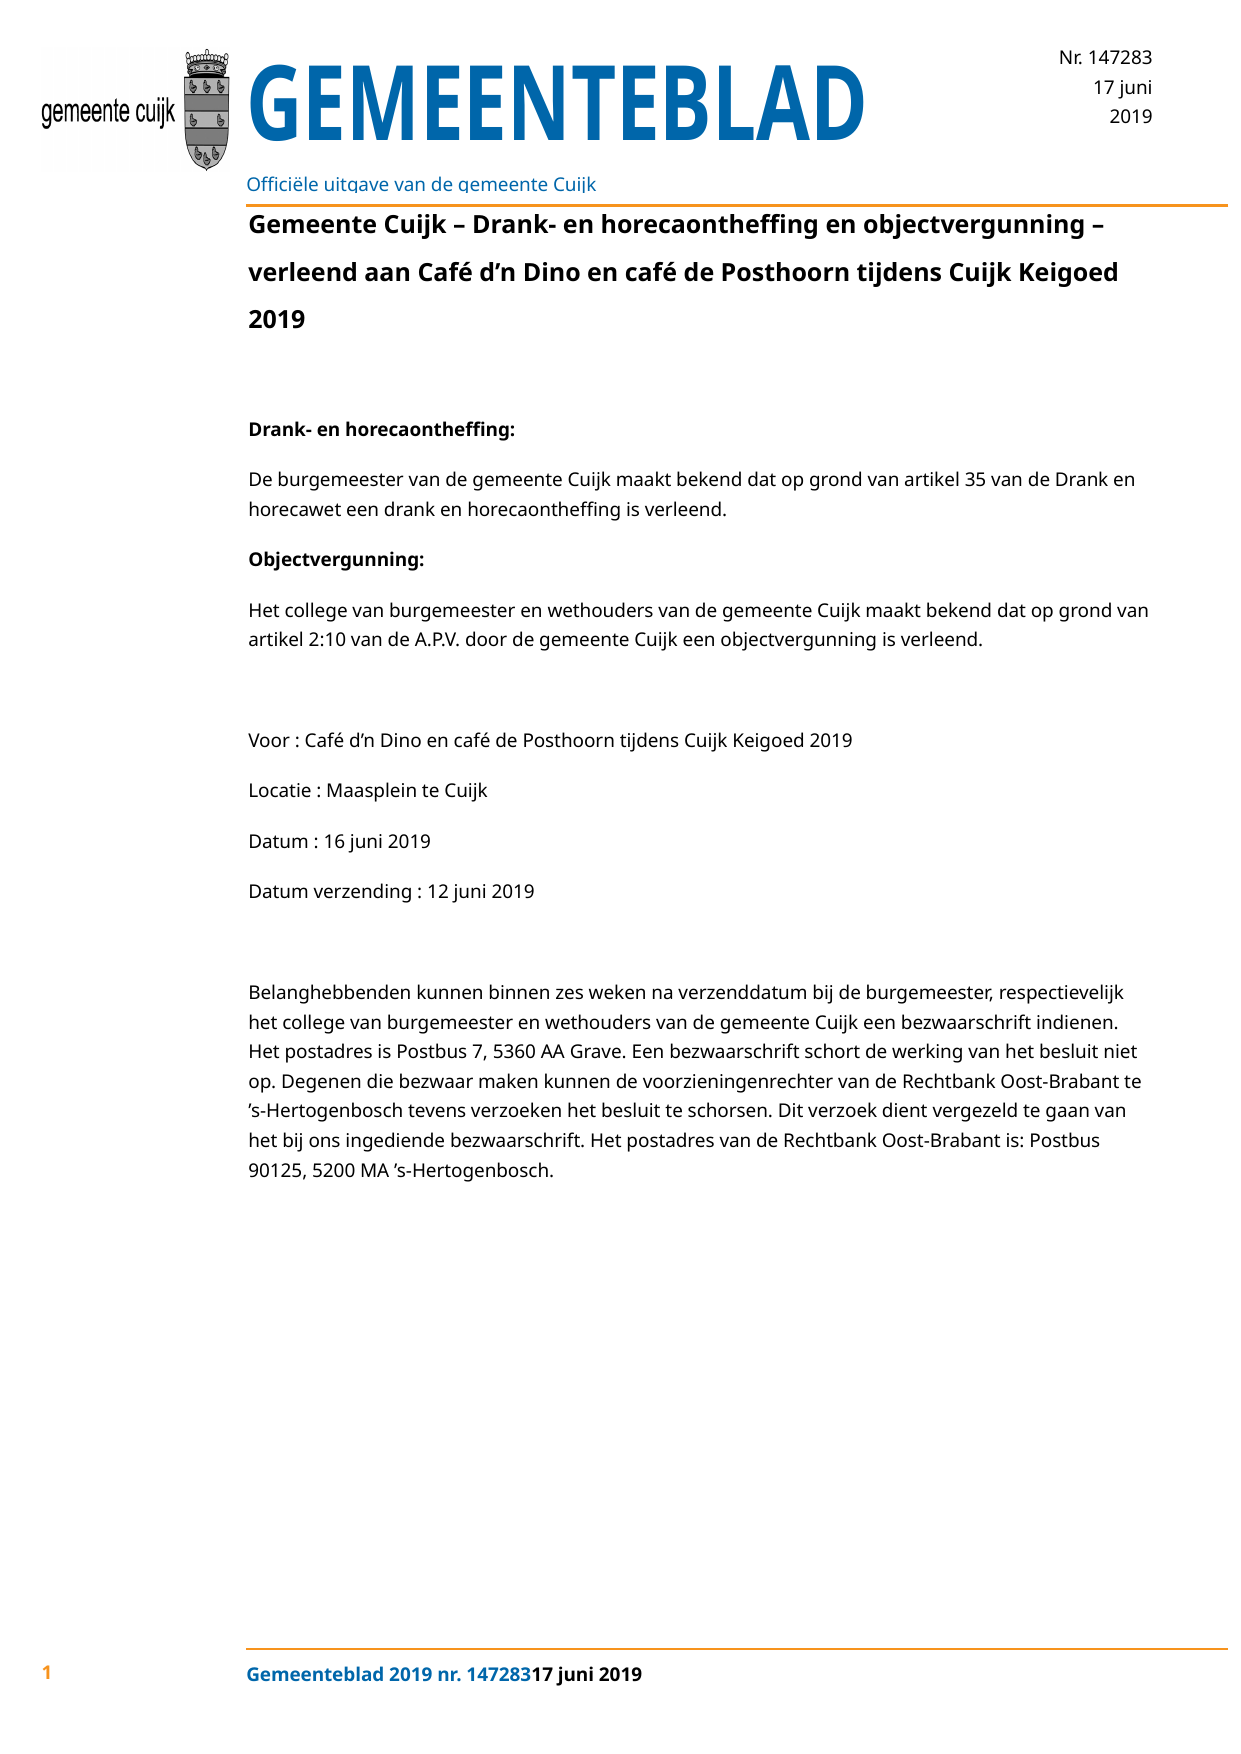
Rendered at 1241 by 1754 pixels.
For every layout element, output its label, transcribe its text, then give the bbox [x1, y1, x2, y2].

picture [41, 47, 231, 172]
text Gemeente Cuijk – Drank- en horecaontheffing en objectvergunning – verleend aan Café d’n Dino en café de Posthoorn tijdens Cuijk Keigoed 2019 [248, 207, 1152, 336]
text Objectvergunning: [248, 546, 1152, 572]
text Drank- en horecaontheffing: [248, 416, 1152, 442]
text Belanghebbenden kunnen binnen zes weken na verzenddatum bij de burgemeester, respectievelijk het college van burgemeester en wethouders van de gemeente Cuijk een bezwaarschrift indienen. Het postadres is Postbus 7, 5360 AA Grave. Een bezwaarschrift schort de werking van het besluit niet op. Degenen die bezwaar maken kunnen de voorzieningenrechter van de Rechtbank Oost-Brabant te ’s-Hertogenbosch tevens verzoeken het besluit te schorsen. Dit verzoek dient vergezeld te gaan van het bij ons ingediende bezwaarschrift. Het postadres van de Rechtbank Oost-Brabant is: Postbus 90125, 5200 MA ’s-Hertogenbosch. [248, 979, 1152, 1182]
text Het college van burgemeester en wethouders van de gemeente Cuijk maakt bekend dat op grond van artikel 2:10 van de A.P.V. door de gemeente Cuijk een objectvergunning is verleend. [248, 597, 1152, 652]
text Locatie : Maasplein te Cuijk [248, 778, 1152, 803]
text Datum : 16 juni 2019 [248, 828, 1152, 854]
text De burgemeester van de gemeente Cuijk maakt bekend dat op grond van artikel 35 van de Drank en horecawet een drank en horecaontheffing is verleend. [248, 466, 1152, 522]
text Datum verzending : 12 juni 2019 [248, 878, 1152, 904]
text Voor : Café d’n Dino en café de Posthoorn tijdens Cuijk Keigoed 2019 [248, 727, 1152, 753]
